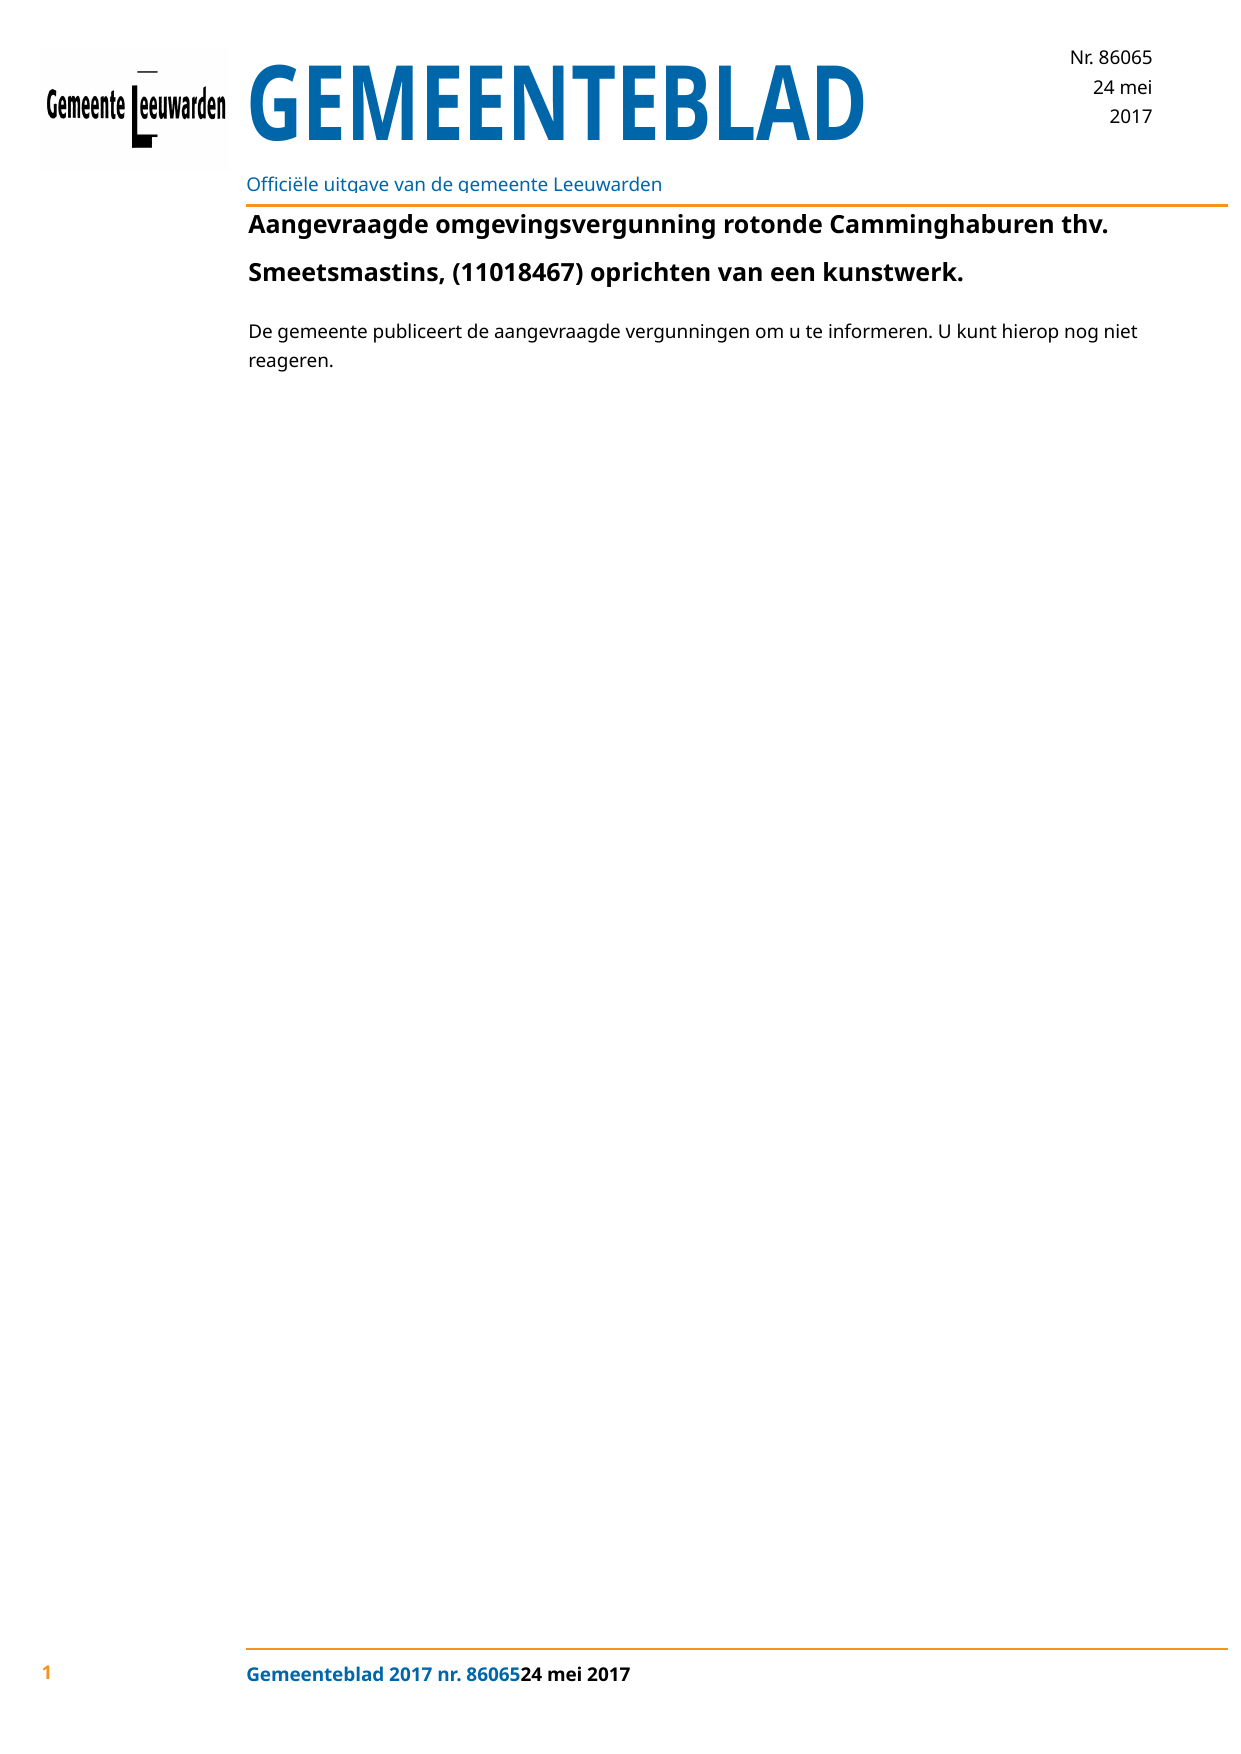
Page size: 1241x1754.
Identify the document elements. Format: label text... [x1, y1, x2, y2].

text De gemeente publiceert de aangevraagde vergunningen om u te informeren. U kunt hierop nog niet reageren. [248, 318, 1152, 373]
text Aangevraagde omgevingsvergunning rotonde Camminghaburen thv. Smeetsmastins, (11018467) oprichten van een kunstwerk. [248, 207, 1152, 288]
picture [41, 47, 231, 172]
